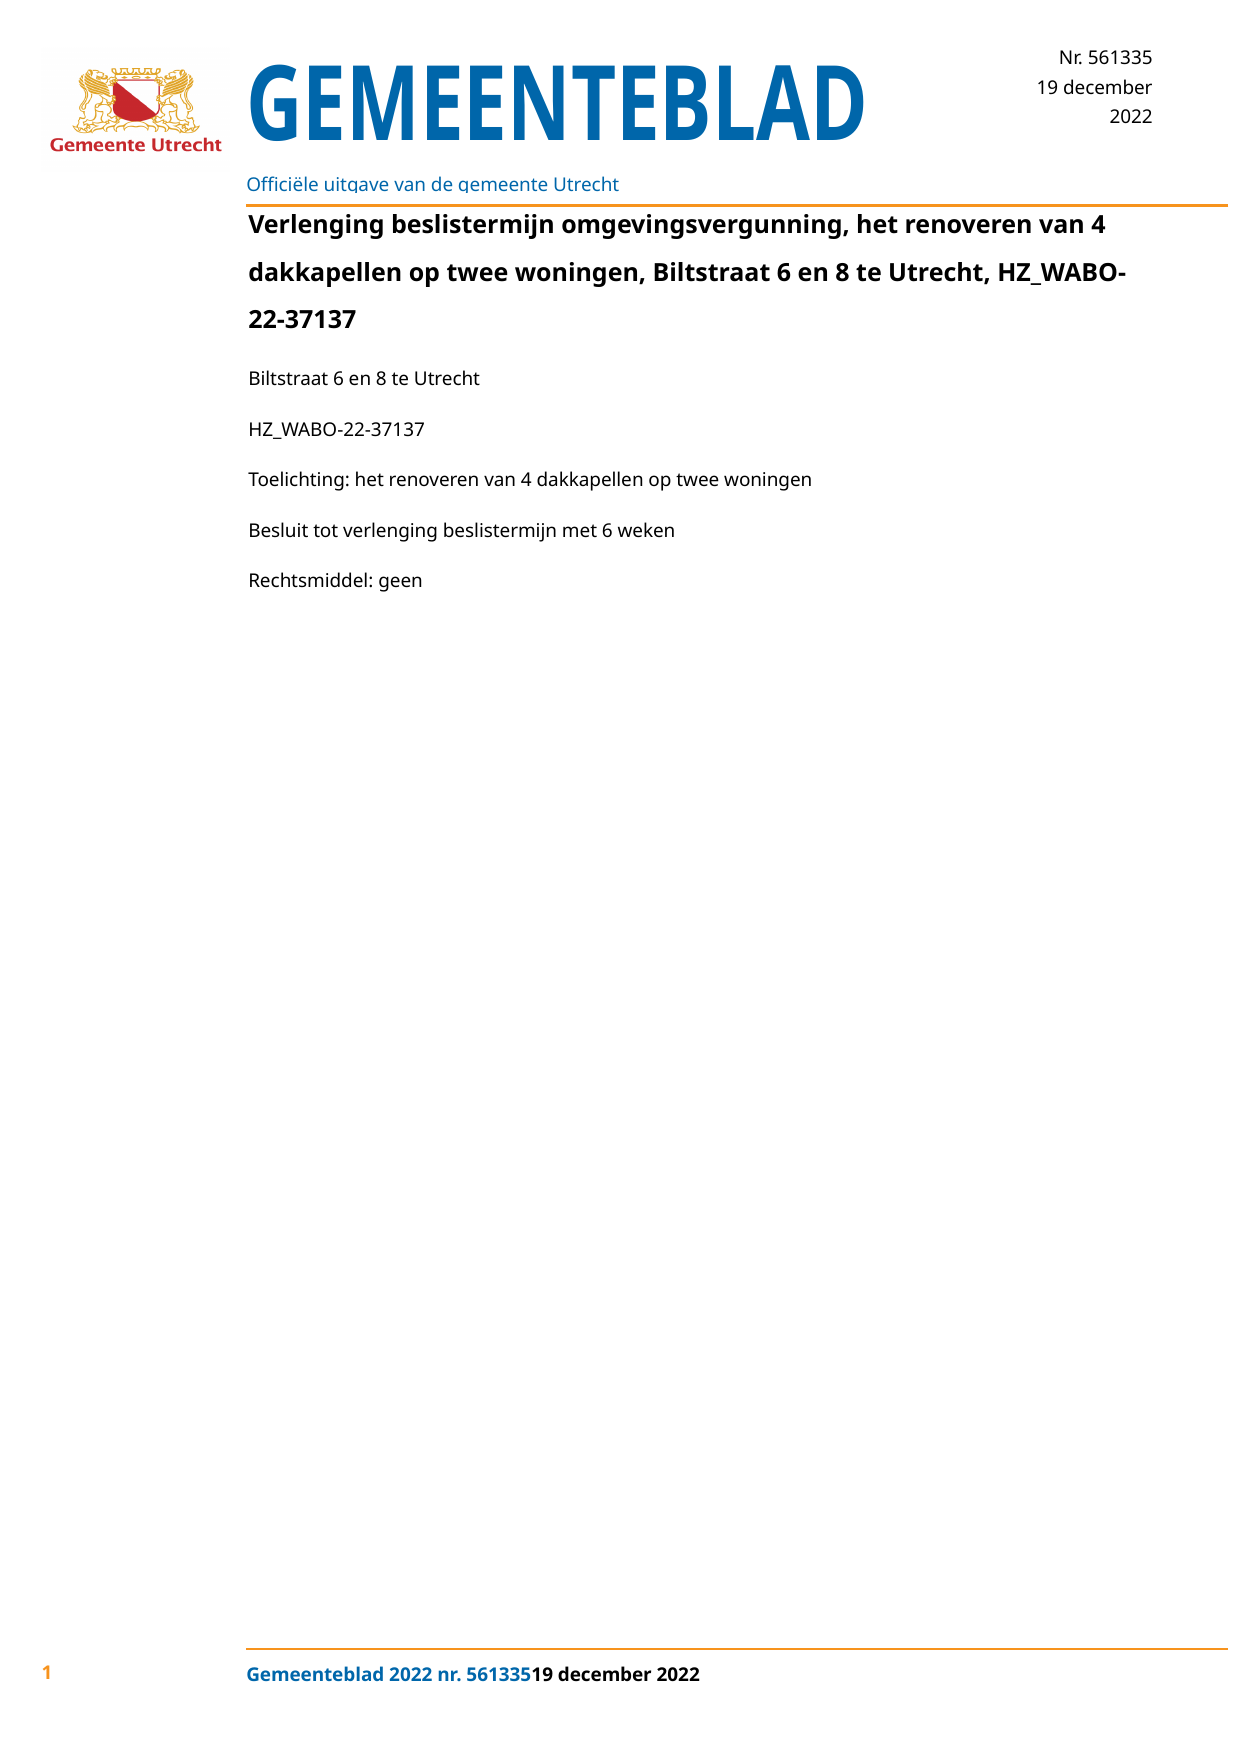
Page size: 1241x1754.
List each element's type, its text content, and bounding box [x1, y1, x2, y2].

picture [41, 47, 231, 172]
text Biltstraat 6 en 8 te Utrecht [248, 366, 1152, 391]
text Toelichting: het renoveren van 4 dakkapellen op twee woningen [248, 466, 1152, 492]
text HZ_WABO-22-37137 [248, 416, 1152, 442]
text Rechtsmiddel: geen [248, 567, 1152, 593]
text Besluit tot verlenging beslistermijn met 6 weken [248, 517, 1152, 542]
text Verlenging beslistermijn omgevingsvergunning, het renoveren van 4 dakkapellen op twee woningen, Biltstraat 6 en 8 te Utrecht, HZ_WABO-22-37137 [248, 207, 1152, 336]
